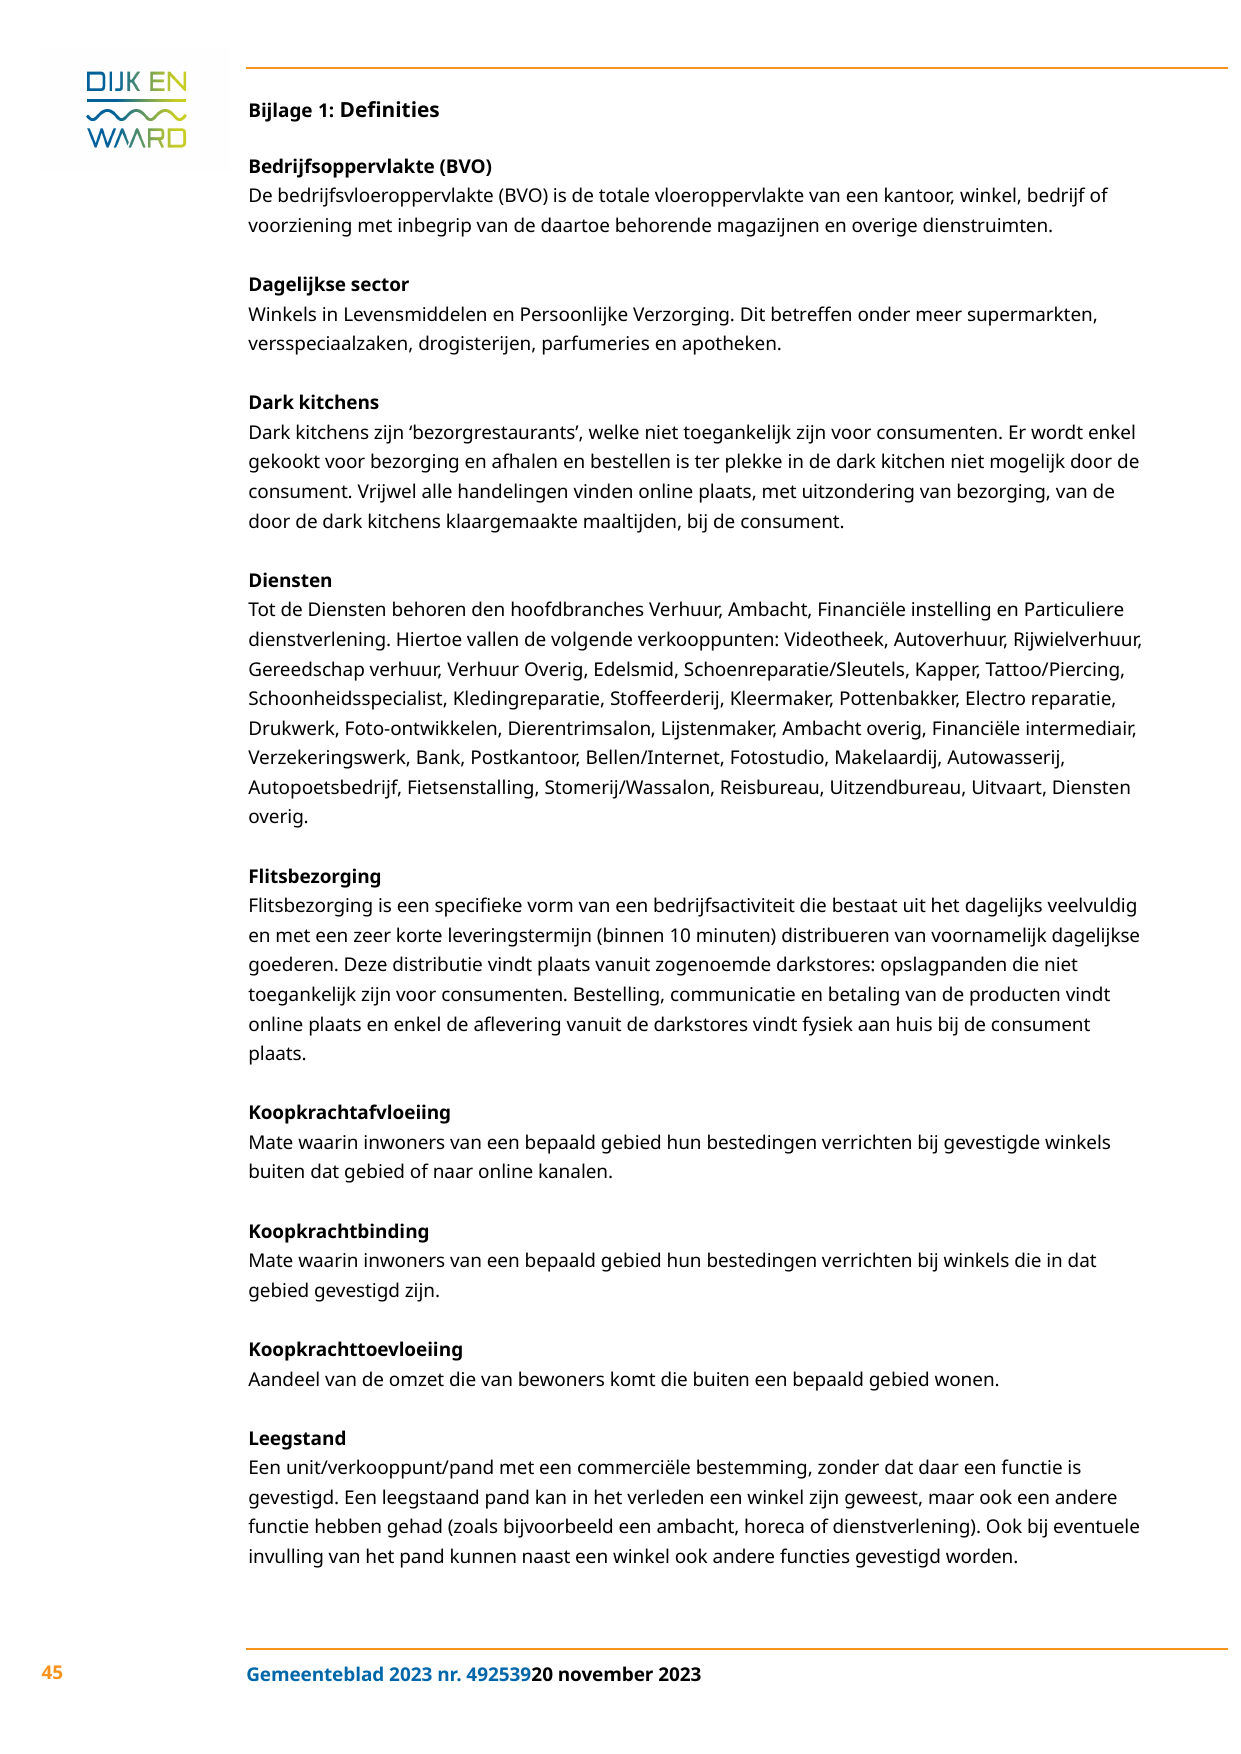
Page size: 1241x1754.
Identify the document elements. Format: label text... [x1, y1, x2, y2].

text Mate waarin inwoners van een bepaald gebied hun bestedingen verrichten bij gevestigde winkels buiten dat gebied of naar online kanalen. [248, 1129, 1152, 1184]
text Tot de Diensten behoren den hoofdbranches Verhuur, Ambacht, Financiële instelling en Particuliere dienstverlening. Hiertoe vallen de volgende verkooppunten: Videotheek, Autoverhuur, Rijwielverhuur, Gereedschap verhuur, Verhuur Overig, Edelsmid, Schoenreparatie/Sleutels, Kapper, Tattoo/Piercing, Schoonheidsspecialist, Kledingreparatie, Stoffeerderij, Kleermaker, Pottenbakker, Electro reparatie, Drukwerk, Foto-ontwikkelen, Dierentrimsalon, Lijstenmaker, Ambacht overig, Financiële intermediair, Verzekeringswerk, Bank, Postkantoor, Bellen/Internet, Fotostudio, Makelaardij, Autowasserij, Autopoetsbedrijf, Fietsenstalling, Stomerij/Wassalon, Reisbureau, Uitzendbureau, Uitvaart, Diensten overig. [248, 597, 1152, 829]
text Mate waarin inwoners van een bepaald gebied hun bestedingen verrichten bij winkels die in dat gebied gevestigd zijn. [248, 1247, 1152, 1303]
text Dark kitchens [248, 389, 1152, 415]
text Dagelijkse sector [248, 271, 1152, 297]
text Diensten [248, 567, 1152, 593]
text Dark kitchens zijn ‘bezorgrestaurants’, welke niet toegankelijk zijn voor consumenten. Er wordt enkel gekookt voor bezorging en afhalen en bestellen is ter plekke in de dark kitchen niet mogelijk door de consument. Vrijwel alle handelingen vinden online plaats, met uitzondering van bezorging, van de door de dark kitchens klaargemaakte maaltijden, bij de consument. [248, 419, 1152, 534]
text Een unit/verkooppunt/pand met een commerciële bestemming, zonder dat daar een functie is gevestigd. Een leegstaand pand kan in het verleden een winkel zijn geweest, maar ook een andere functie hebben gehad (zoals bijvoorbeeld een ambacht, horeca of dienstverlening). Ook bij eventuele invulling van het pand kunnen naast een winkel ook andere functies gevestigd worden. [248, 1454, 1152, 1569]
text Koopkrachtbinding [248, 1218, 1152, 1244]
text Flitsbezorging [248, 863, 1152, 889]
text Koopkrachttoevloeiing [248, 1336, 1152, 1362]
text Koopkrachtafvloeiing [248, 1099, 1152, 1125]
text Bedrijfsoppervlakte (BVO) [248, 153, 1152, 179]
text Aandeel van de omzet die van bewoners komt die buiten een bepaald gebied wonen. [248, 1366, 1152, 1392]
text Leegstand [248, 1425, 1152, 1451]
text Bijlage 1: Definities [248, 95, 1152, 123]
text Flitsbezorging is een specifieke vorm van een bedrijfsactiviteit die bestaat uit het dagelijks veelvuldig en met een zeer korte leveringstermijn (binnen 10 minuten) distribueren van voornamelijk dagelijkse goederen. Deze distributie vindt plaats vanuit zogenoemde darkstores: opslagpanden die niet toegankelijk zijn voor consumenten. Bestelling, communicatie en betaling van de producten vindt online plaats en enkel de aflevering vanuit de darkstores vindt fysiek aan huis bij de consument plaats. [248, 892, 1152, 1066]
text Winkels in Levensmiddelen en Persoonlijke Verzorging. Dit betreffen onder meer supermarkten, versspeciaalzaken, drogisterijen, parfumeries en apotheken. [248, 301, 1152, 356]
text De bedrijfsvloeroppervlakte (BVO) is de totale vloeroppervlakte van een kantoor, winkel, bedrijf of voorziening met inbegrip van de daartoe behorende magazijnen en overige dienstruimten. [248, 182, 1152, 238]
picture [41, 47, 231, 172]
